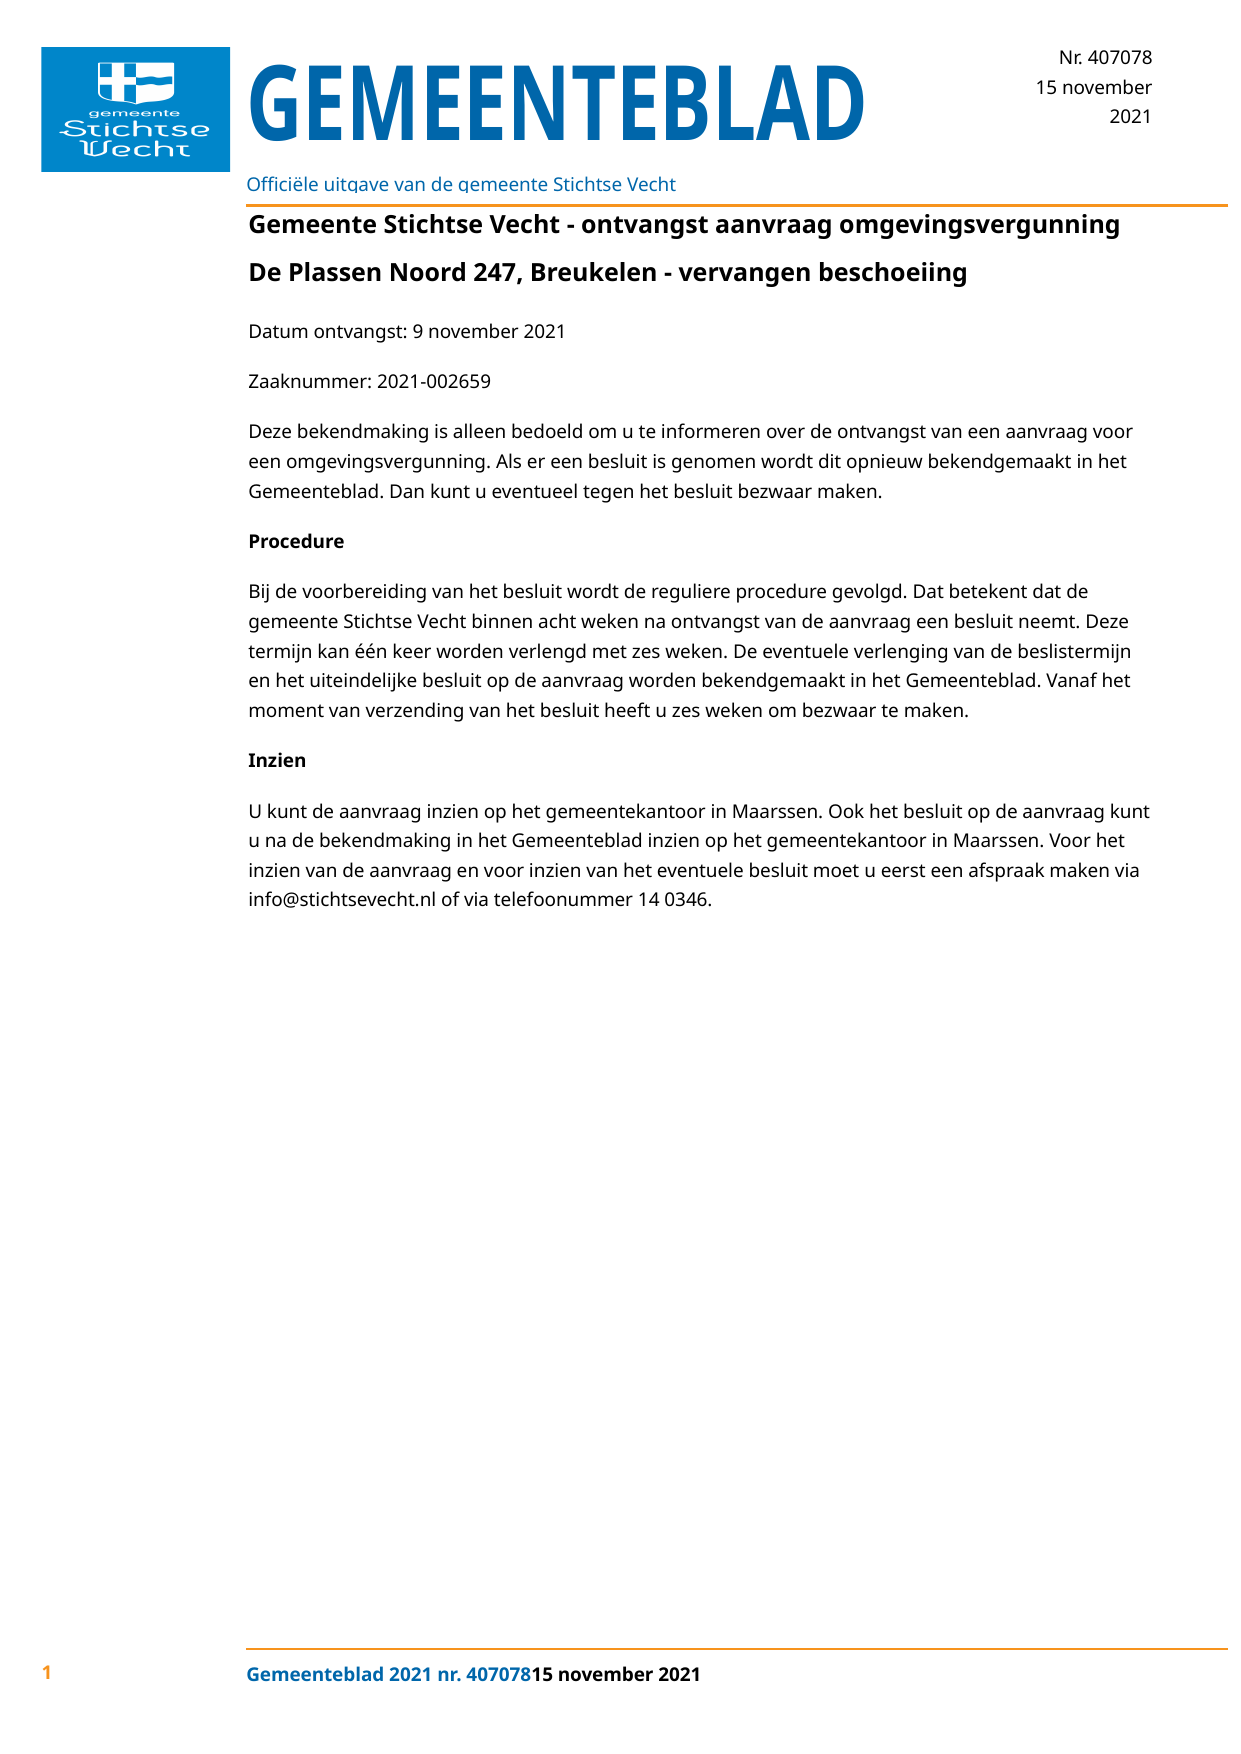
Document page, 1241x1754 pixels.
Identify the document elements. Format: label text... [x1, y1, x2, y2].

text Bij de voorbereiding van het besluit wordt de reguliere procedure gevolgd. Dat betekent dat de gemeente Stichtse Vecht binnen acht weken na ontvangst van de aanvraag een besluit neemt. Deze termijn kan één keer worden verlengd met zes weken. De eventuele verlenging van de beslistermijn en het uiteindelijke besluit op de aanvraag worden bekendgemaakt in het Gemeenteblad. Vanaf het moment van verzending van het besluit heeft u zes weken om bezwaar te maken. [248, 579, 1152, 723]
text Zaaknummer: 2021-002659 [248, 368, 1152, 394]
text Datum ontvangst: 9 november 2021 [248, 318, 1152, 344]
text Gemeente Stichtse Vecht - ontvangst aanvraag omgevingsvergunning De Plassen Noord 247, Breukelen - vervangen beschoeiing [248, 207, 1152, 288]
picture [99, 63, 135, 101]
text Inzien [248, 747, 1152, 773]
picture [137, 63, 174, 103]
text U kunt de aanvraag inzien op het gemeentekantoor in Maarssen. Ook het besluit op de aanvraag kunt u na de bekendmaking in het Gemeenteblad inzien op het gemeentekantoor in Maarssen. Voor het inzien van de aanvraag en voor inzien van het eventuele besluit moet u eerst een afspraak maken via info@stichtsevecht.nl of via telefoonummer 14 0346. [248, 798, 1152, 912]
text Procedure [248, 528, 1152, 554]
text Deze bekendmaking is alleen bedoeld om u te informeren over de ontvangst van een aanvraag voor een omgevingsvergunning. Als er een besluit is genomen wordt dit opnieuw bekendgemaakt in het Gemeenteblad. Dan kunt u eventueel tegen het besluit bezwaar maken. [248, 419, 1152, 504]
